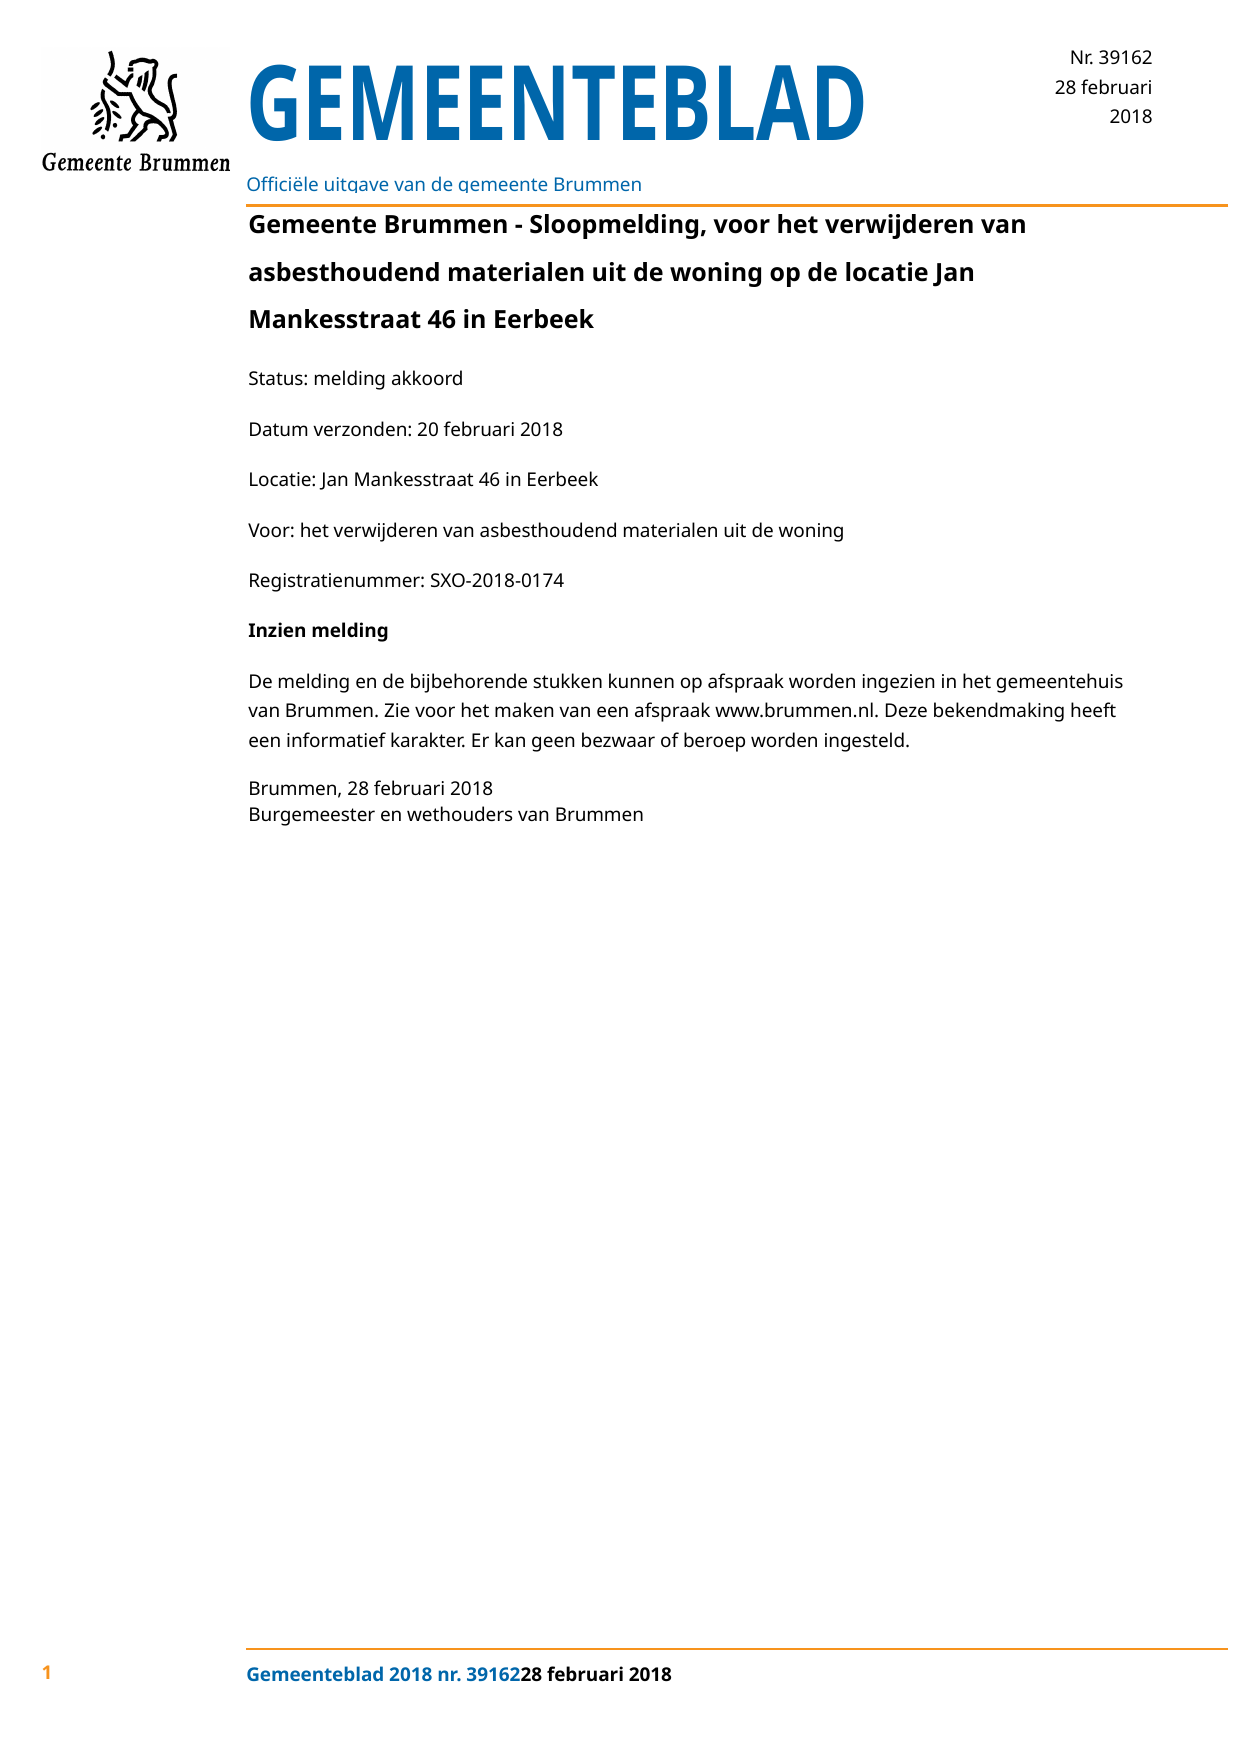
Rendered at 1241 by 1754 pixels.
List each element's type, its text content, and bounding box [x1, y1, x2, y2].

text De melding en de bijbehorende stukken kunnen op afspraak worden ingezien in het gemeentehuis van Brummen. Zie voor het maken van een afspraak www.brummen.nl. Deze bekendmaking heeft een informatief karakter. Er kan geen bezwaar of beroep worden ingesteld. [248, 668, 1152, 753]
text Status: melding akkoord [248, 366, 1152, 391]
text Locatie: Jan Mankesstraat 46 in Eerbeek [248, 466, 1152, 492]
picture [41, 47, 231, 172]
text Burgemeester en wethouders van Brummen [248, 801, 1152, 826]
text Gemeente Brummen - Sloopmelding, voor het verwijderen van asbesthoudend materialen uit de woning op de locatie Jan Mankesstraat 46 in Eerbeek [248, 207, 1152, 336]
text Voor: het verwijderen van asbesthoudend materialen uit de woning [248, 517, 1152, 542]
text Brummen, 28 februari 2018 [248, 775, 1152, 801]
text Datum verzonden: 20 februari 2018 [248, 416, 1152, 442]
text Registratienummer: SXO-2018-0174 [248, 567, 1152, 593]
text Inzien melding [248, 618, 1152, 643]
